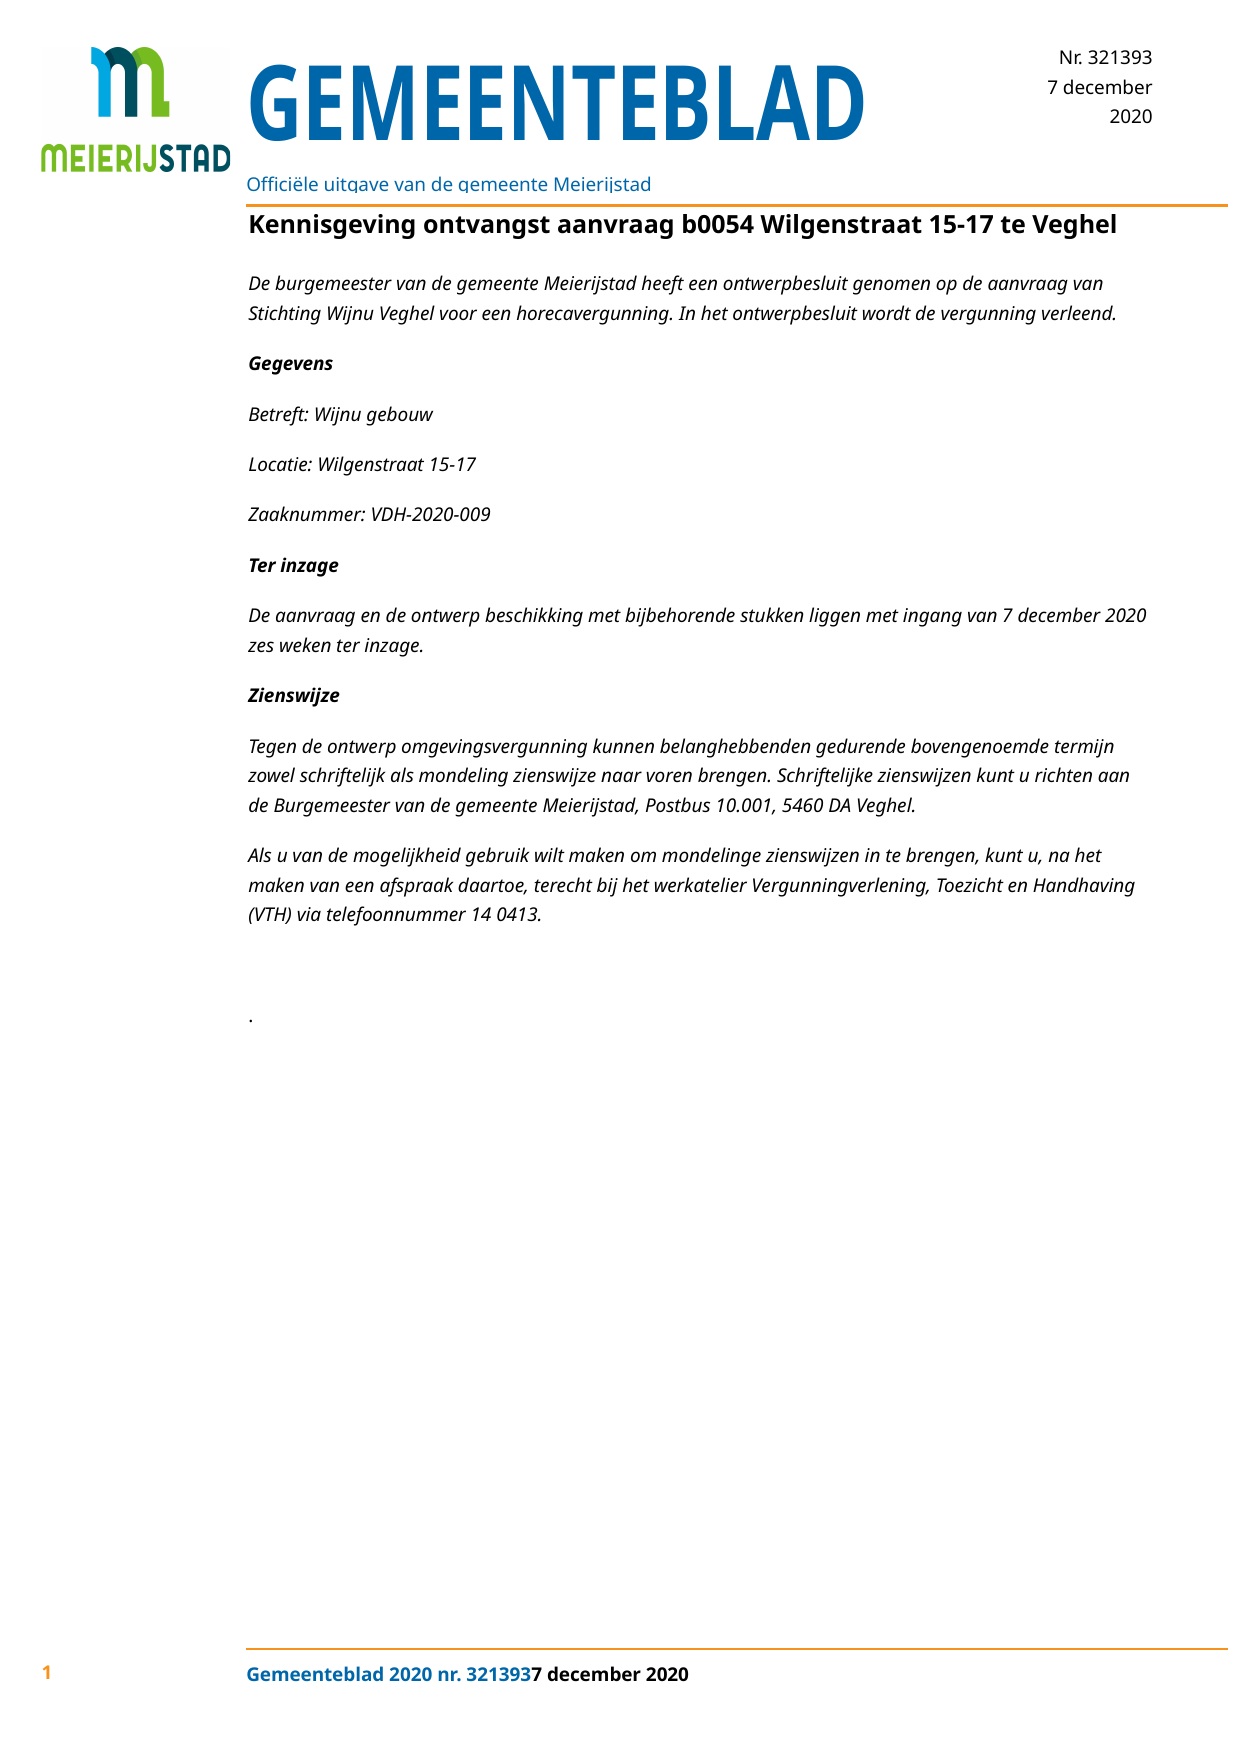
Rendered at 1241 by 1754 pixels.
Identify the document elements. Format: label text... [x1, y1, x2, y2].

text Gegevens [248, 350, 1152, 376]
text De burgemeester van de gemeente Meierijstad heeft een ontwerpbesluit genomen op de aanvraag van Stichting Wijnu Veghel voor een horecavergunning. In het ontwerpbesluit wordt de vergunning verleend. [248, 270, 1152, 326]
text Ter inzage [248, 552, 1152, 578]
text Locatie: Wilgenstraat 15-17 [248, 451, 1152, 477]
text Kennisgeving ontvangst aanvraag b0054 Wilgenstraat 15-17 te Veghel [248, 207, 1152, 241]
text Zienswijze [248, 682, 1152, 708]
text Zaaknummer: VDH-2020-009 [248, 502, 1152, 527]
text De aanvraag en de ontwerp beschikking met bijbehorende stukken liggen met ingang van 7 december 2020 zes weken ter inzage. [248, 602, 1152, 658]
text . [248, 1002, 1152, 1028]
text Tegen de ontwerp omgevingsvergunning kunnen belanghebbenden gedurende bovengenoemde termijn zowel schriftelijk als mondeling zienswijze naar voren brengen. Schriftelijke zienswijzen kunt u richten aan de Burgemeester van de gemeente Meierijstad, Postbus 10.001, 5460 DA Veghel. [248, 733, 1152, 818]
text Betreft: Wijnu gebouw [248, 401, 1152, 426]
picture [41, 47, 231, 172]
text Als u van de mogelijkheid gebruik wilt maken om mondelinge zienswijzen in te brengen, kunt u, na het maken van een afspraak daartoe, terecht bij het werkatelier Vergunningverlening, Toezicht en Handhaving (VTH) via telefoonnummer 14 0413. [248, 842, 1152, 927]
